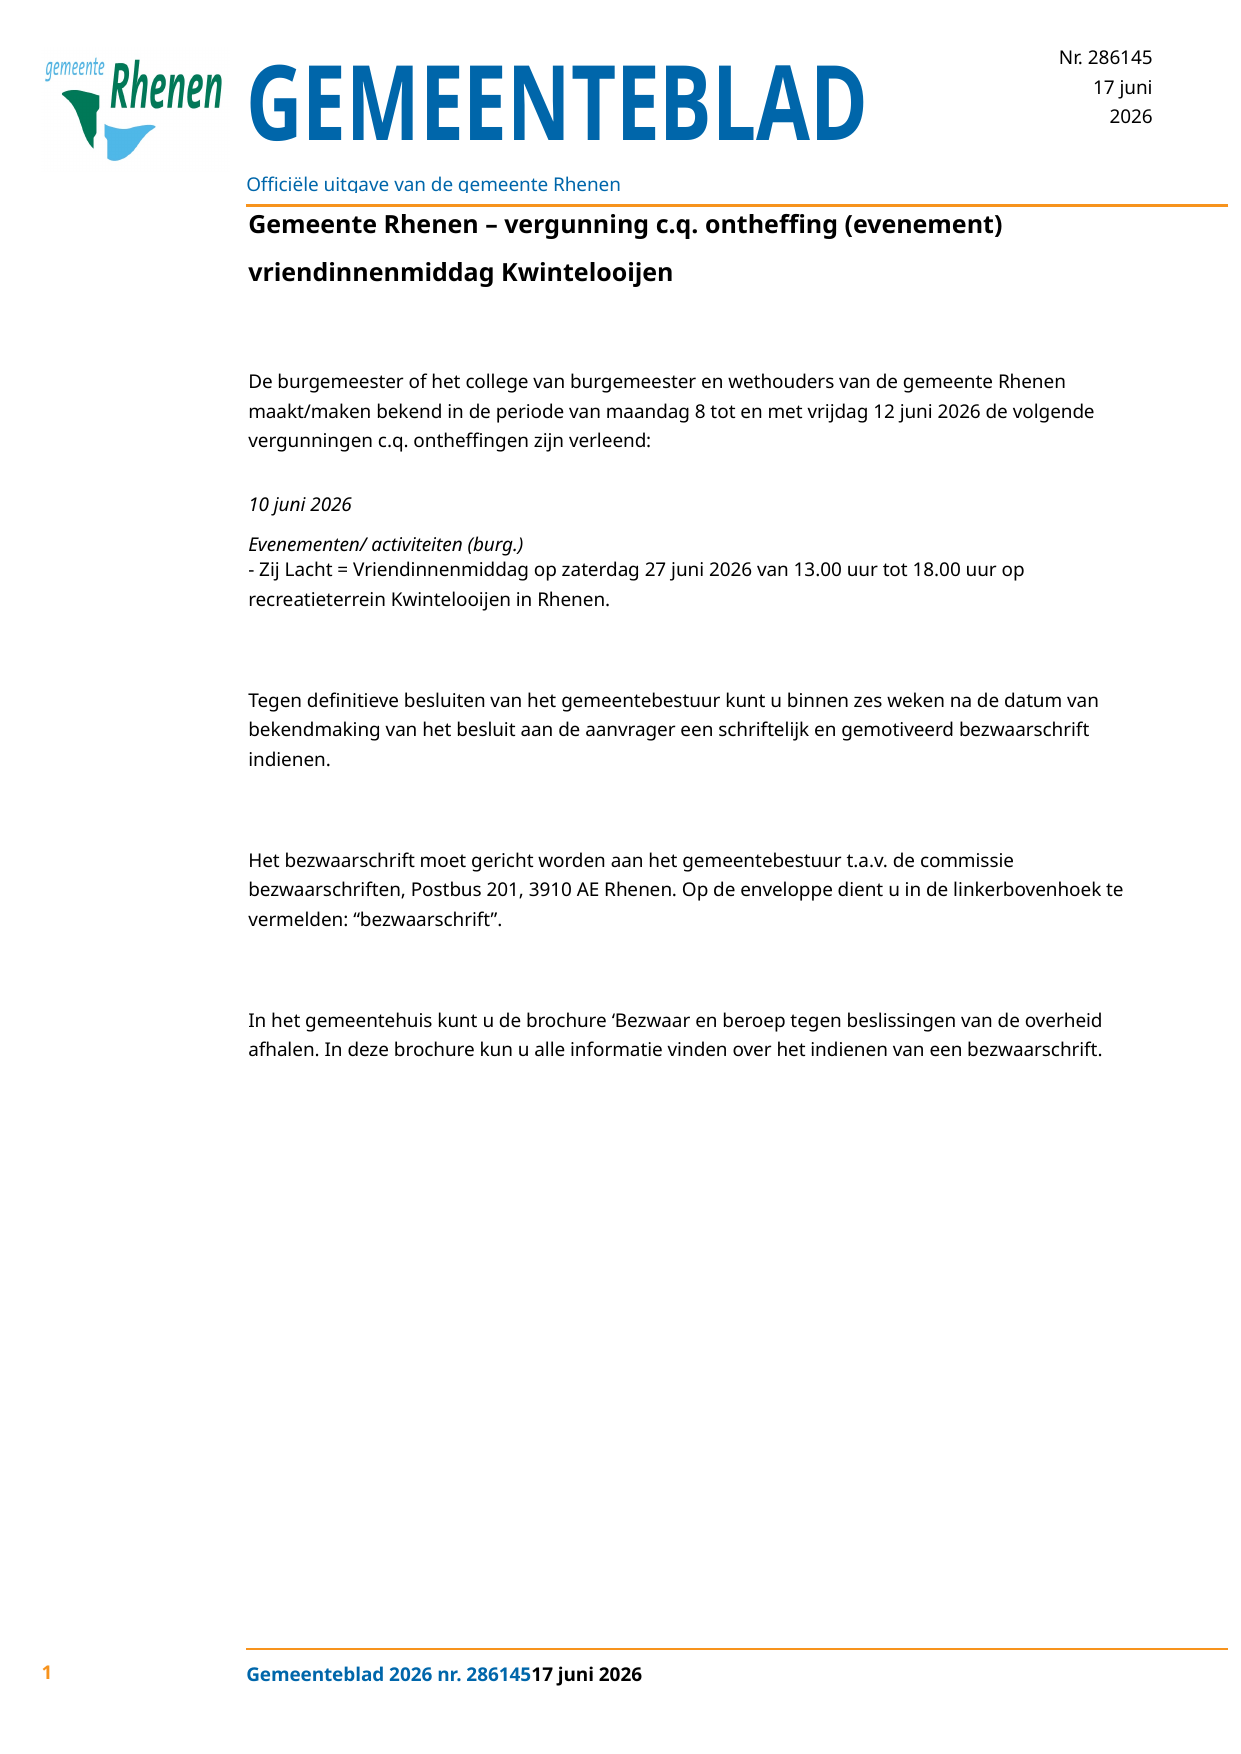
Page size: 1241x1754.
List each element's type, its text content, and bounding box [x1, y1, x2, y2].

text Gemeente Rhenen – vergunning c.q. ontheffing (evenement) vriendinnenmiddag Kwintelooijen [248, 207, 1152, 288]
picture [41, 47, 231, 172]
text De burgemeester of het college van burgemeester en wethouders van de gemeente Rhenen maakt/maken bekend in de periode van maandag 8 tot en met vrijdag 12 juni 2026 de volgende vergunningen c.q. ontheffingen zijn verleend: [248, 368, 1152, 453]
text 10 juni 2026 [248, 491, 1152, 517]
text Tegen definitieve besluiten van het gemeentebestuur kunt u binnen zes weken na de datum van bekendmaking van het besluit aan de aanvrager een schriftelijk en gemotiveerd bezwaarschrift indienen. [248, 687, 1152, 772]
text Evenementen/ activiteiten (burg.) [248, 531, 1152, 556]
text - Zij Lacht = Vriendinnenmiddag op zaterdag 27 juni 2026 van 13.00 uur tot 18.00 uur op recreatieterrein Kwintelooijen in Rhenen. [248, 556, 1152, 612]
text Het bezwaarschrift moet gericht worden aan het gemeentebestuur t.a.v. de commissie bezwaarschriften, Postbus 201, 3910 AE Rhenen. Op de enveloppe dient u in de linkerbovenhoek te vermelden: “bezwaarschrift”. [248, 847, 1152, 932]
text In het gemeentehuis kunt u de brochure ‘Bezwaar en beroep tegen beslissingen van de overheid afhalen. In deze brochure kun u alle informatie vinden over het indienen van een bezwaarschrift. [248, 1007, 1152, 1062]
